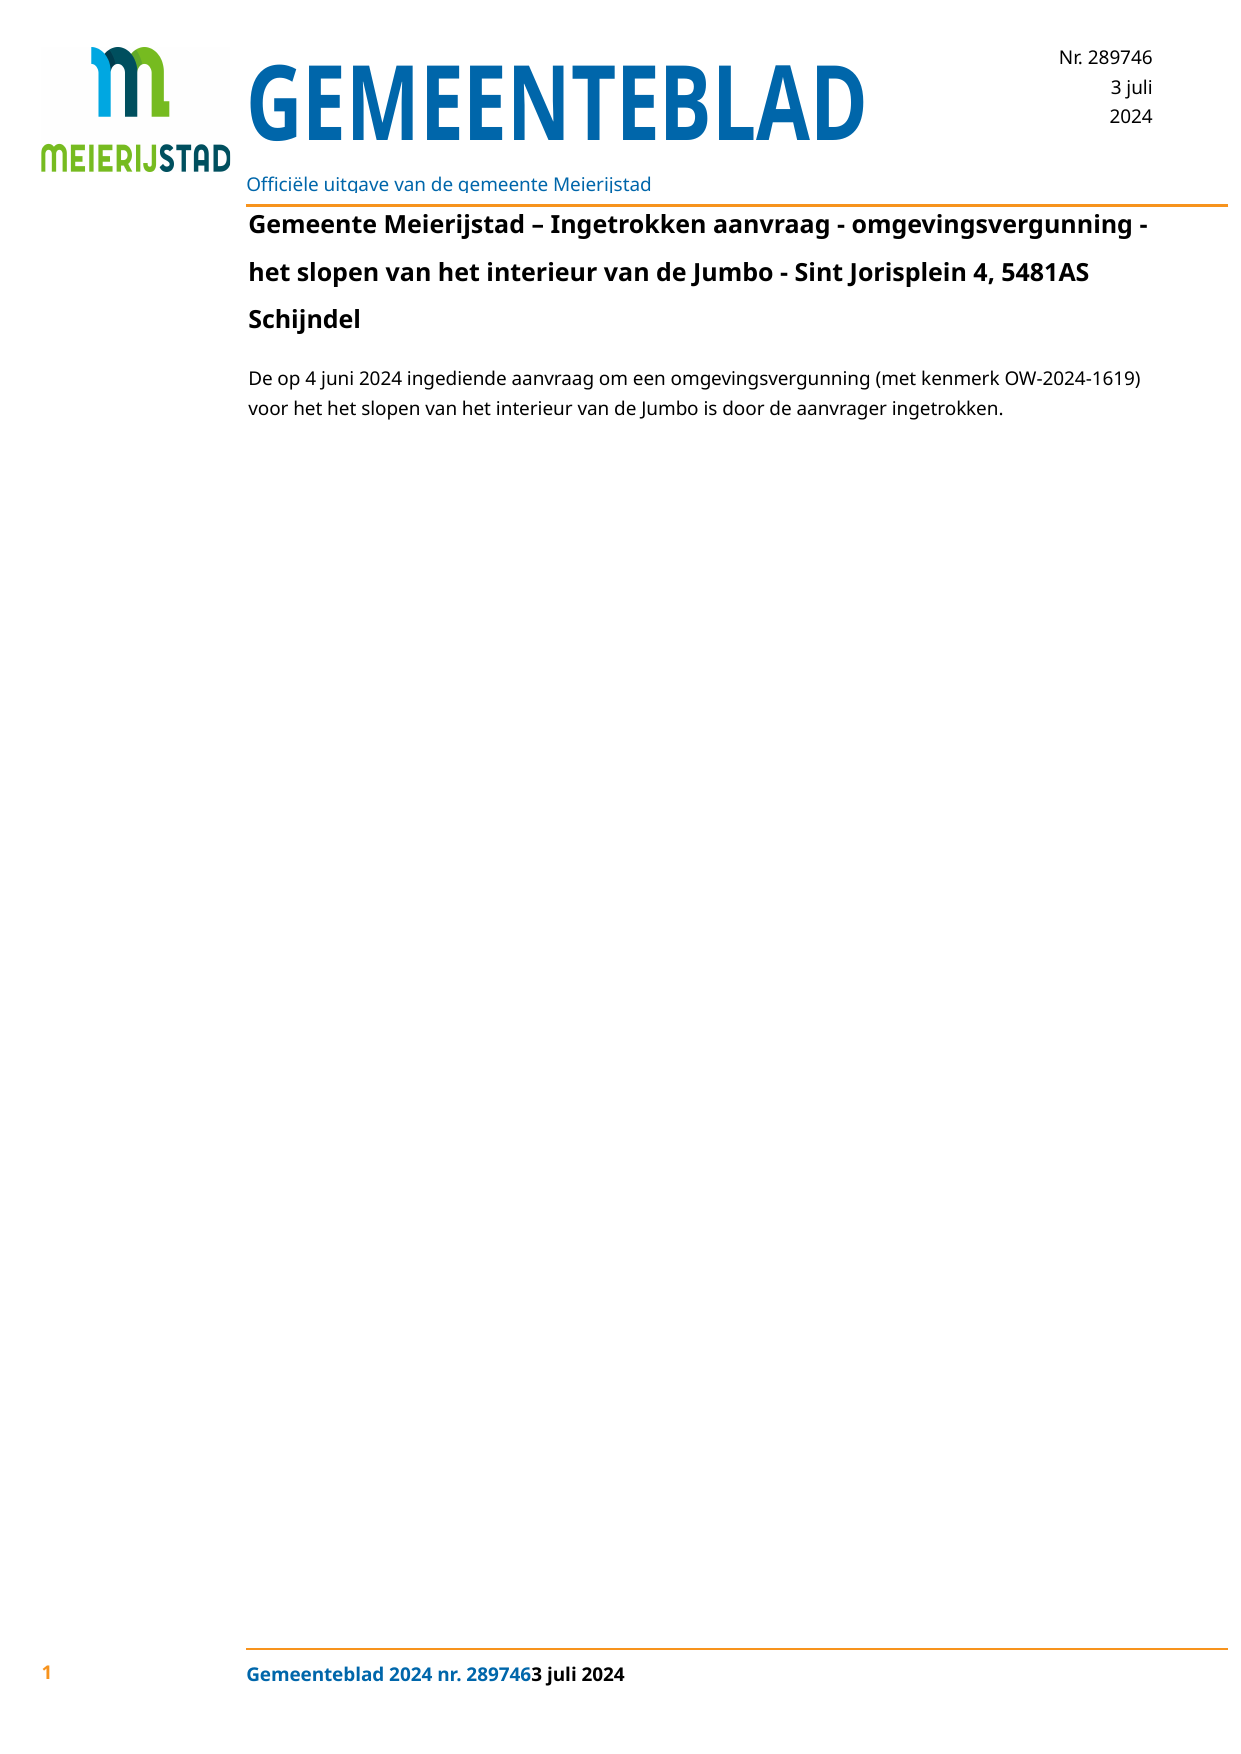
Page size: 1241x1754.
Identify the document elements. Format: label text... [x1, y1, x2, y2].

text De op 4 juni 2024 ingediende aanvraag om een omgevingsvergunning (met kenmerk OW-2024-1619) voor het het slopen van het interieur van de Jumbo is door de aanvrager ingetrokken. [248, 366, 1152, 421]
picture [41, 47, 231, 172]
text Gemeente Meierijstad – Ingetrokken aanvraag - omgevingsvergunning - het slopen van het interieur van de Jumbo - Sint Jorisplein 4, 5481AS Schijndel [248, 207, 1152, 336]
